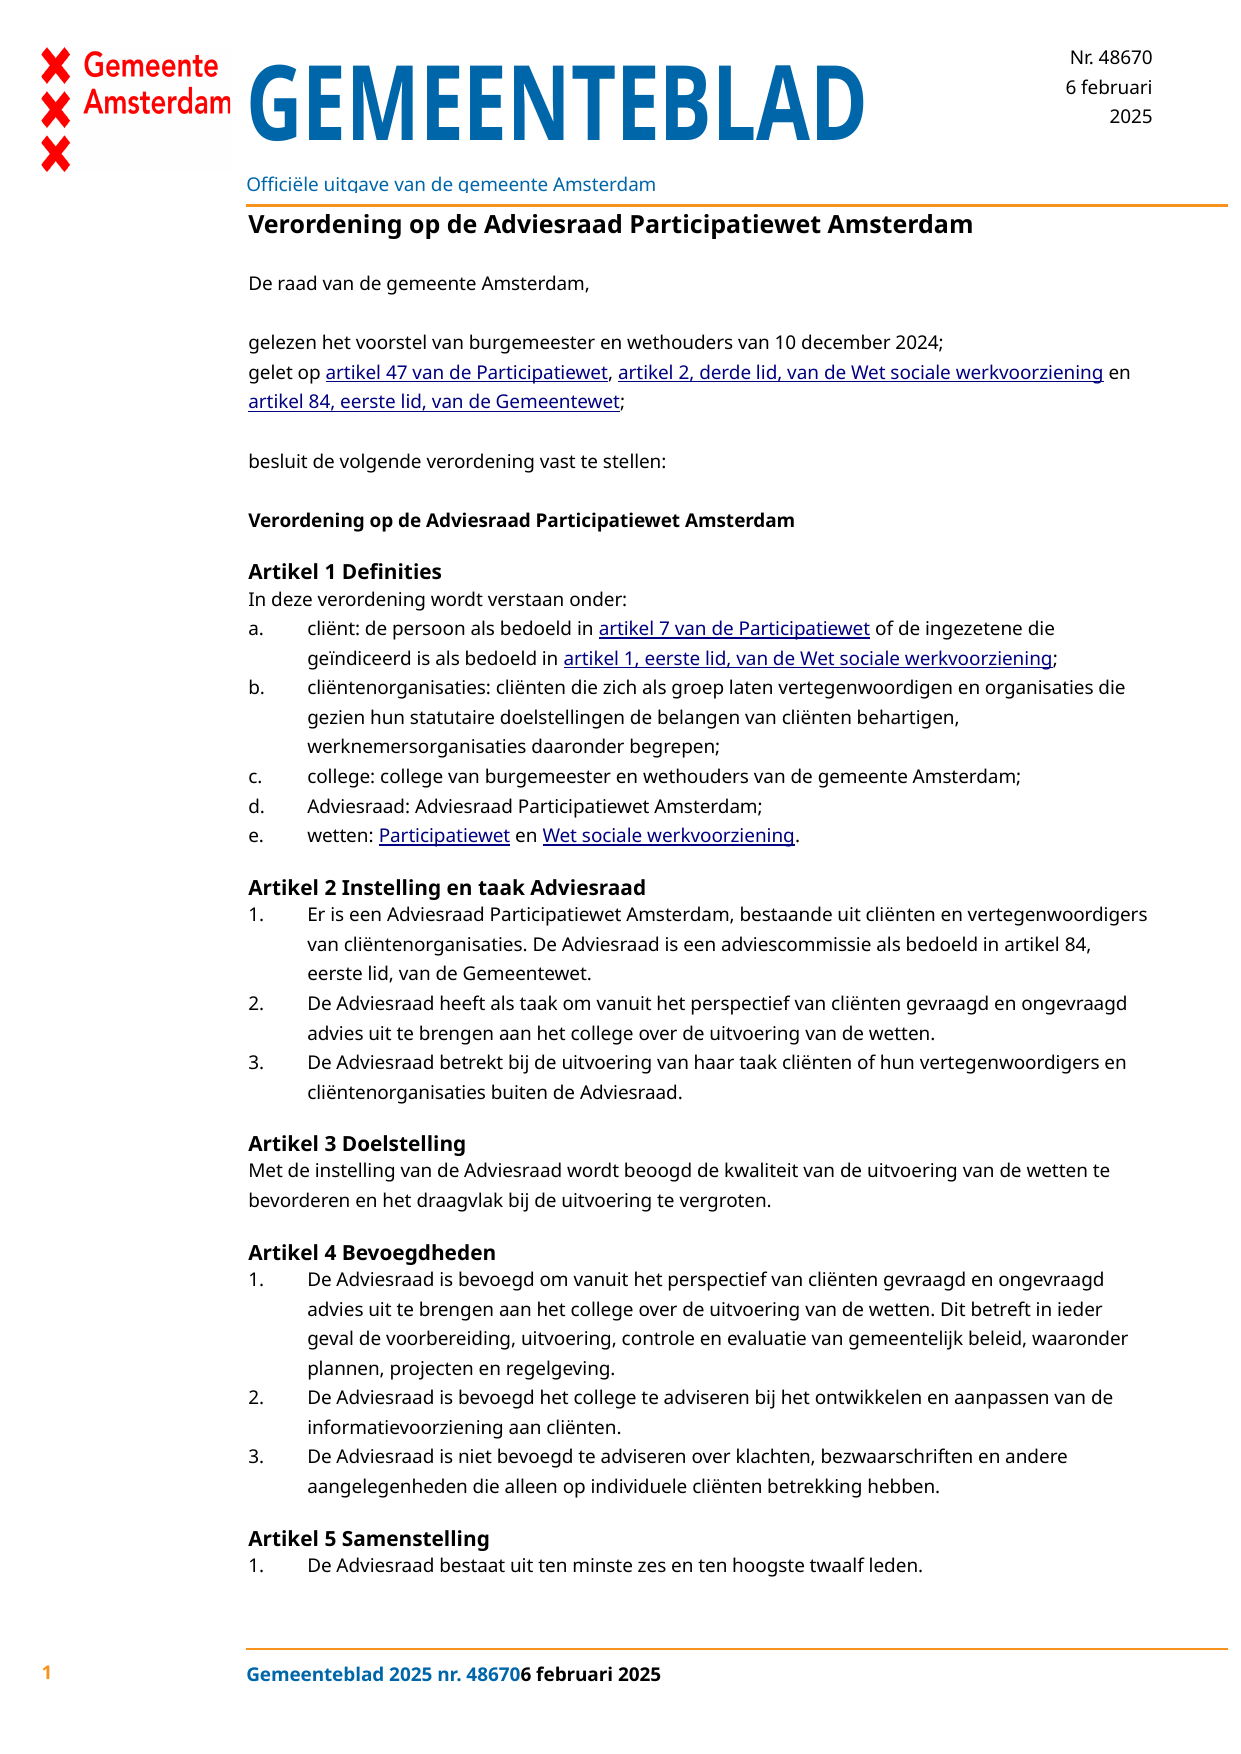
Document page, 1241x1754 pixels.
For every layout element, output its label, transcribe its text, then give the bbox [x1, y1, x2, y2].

picture [41, 47, 231, 172]
list Er is een Adviesraad Participatiewet Amsterdam, bestaande uit cliënten en vertegenwoordigers van cliëntenorganisaties. De Adviesraad is een adviescommissie als bedoeld in artikel 84, eerste lid, van de Gemeentewet. [248, 901, 1152, 986]
text Met de instelling van de Adviesraad wordt beoogd de kwaliteit van de uitvoering van de wetten te bevorderen en het draagvlak bij de uitvoering te vergroten. [248, 1158, 1152, 1213]
text gelezen het voorstel van burgemeester en wethouders van 10 december 2024; [248, 329, 1152, 355]
text Verordening op de Adviesraad Participatiewet Amsterdam [248, 207, 1152, 241]
text gelet op artikel 47 van de Participatiewet, artikel 2, derde lid, van de Wet sociale werkvoorziening en artikel 84, eerste lid, van de Gemeentewet; [248, 359, 1152, 414]
text In deze verordening wordt verstaan onder: [248, 586, 1152, 612]
text Artikel 3 Doelstelling [248, 1129, 1152, 1158]
list De Adviesraad heeft als taak om vanuit het perspectief van cliënten gevraagd en ongevraagd advies uit te brengen aan het college over de uitvoering van de wetten. [248, 990, 1152, 1045]
list De Adviesraad is bevoegd het college te adviseren bij het ontwikkelen en aanpassen van de informatievoorziening aan cliënten. [248, 1384, 1152, 1440]
list cliëntenorganisaties: cliënten die zich als groep laten vertegenwoordigen en organisaties die gezien hun statutaire doelstellingen de belangen van cliënten behartigen, werknemersorganisaties daaronder begrepen; [248, 674, 1152, 759]
list De Adviesraad is bevoegd om vanuit het perspectief van cliënten gevraagd en ongevraagd advies uit te brengen aan het college over de uitvoering van de wetten. Dit betreft in ieder geval de voorbereiding, uitvoering, controle en evaluatie van gemeentelijk beleid, waaronder plannen, projecten en regelgeving. [248, 1266, 1152, 1381]
text Artikel 2 Instelling en taak Adviesraad [248, 873, 1152, 901]
text Verordening op de Adviesraad Participatiewet Amsterdam [248, 507, 1152, 533]
text besluit de volgende verordening vast te stellen: [248, 448, 1152, 473]
list wetten: Participatiewet en Wet sociale werkvoorziening. [248, 822, 1152, 848]
list college: college van burgemeester en wethouders van de gemeente Amsterdam; [248, 763, 1152, 789]
text Artikel 1 Definities [248, 557, 1152, 586]
text Artikel 4 Bevoegdheden [248, 1238, 1152, 1266]
text De raad van de gemeente Amsterdam, [248, 270, 1152, 296]
list De Adviesraad is niet bevoegd te adviseren over klachten, bezwaarschriften en andere aangelegenheden die alleen op individuele cliënten betrekking hebben. [248, 1444, 1152, 1499]
list cliënt: de persoon als bedoeld in artikel 7 van de Participatiewet of de ingezetene die geïndiceerd is als bedoeld in artikel 1, eerste lid, van de Wet sociale werkvoorziening; [248, 615, 1152, 671]
text Artikel 5 Samenstelling [248, 1524, 1152, 1552]
list De Adviesraad bestaat uit ten minste zes en ten hoogste twaalf leden. [248, 1552, 1152, 1578]
list De Adviesraad betrekt bij de uitvoering van haar taak cliënten of hun vertegenwoordigers en cliëntenorganisaties buiten de Adviesraad. [248, 1049, 1152, 1104]
list Adviesraad: Adviesraad Participatiewet Amsterdam; [248, 793, 1152, 819]
